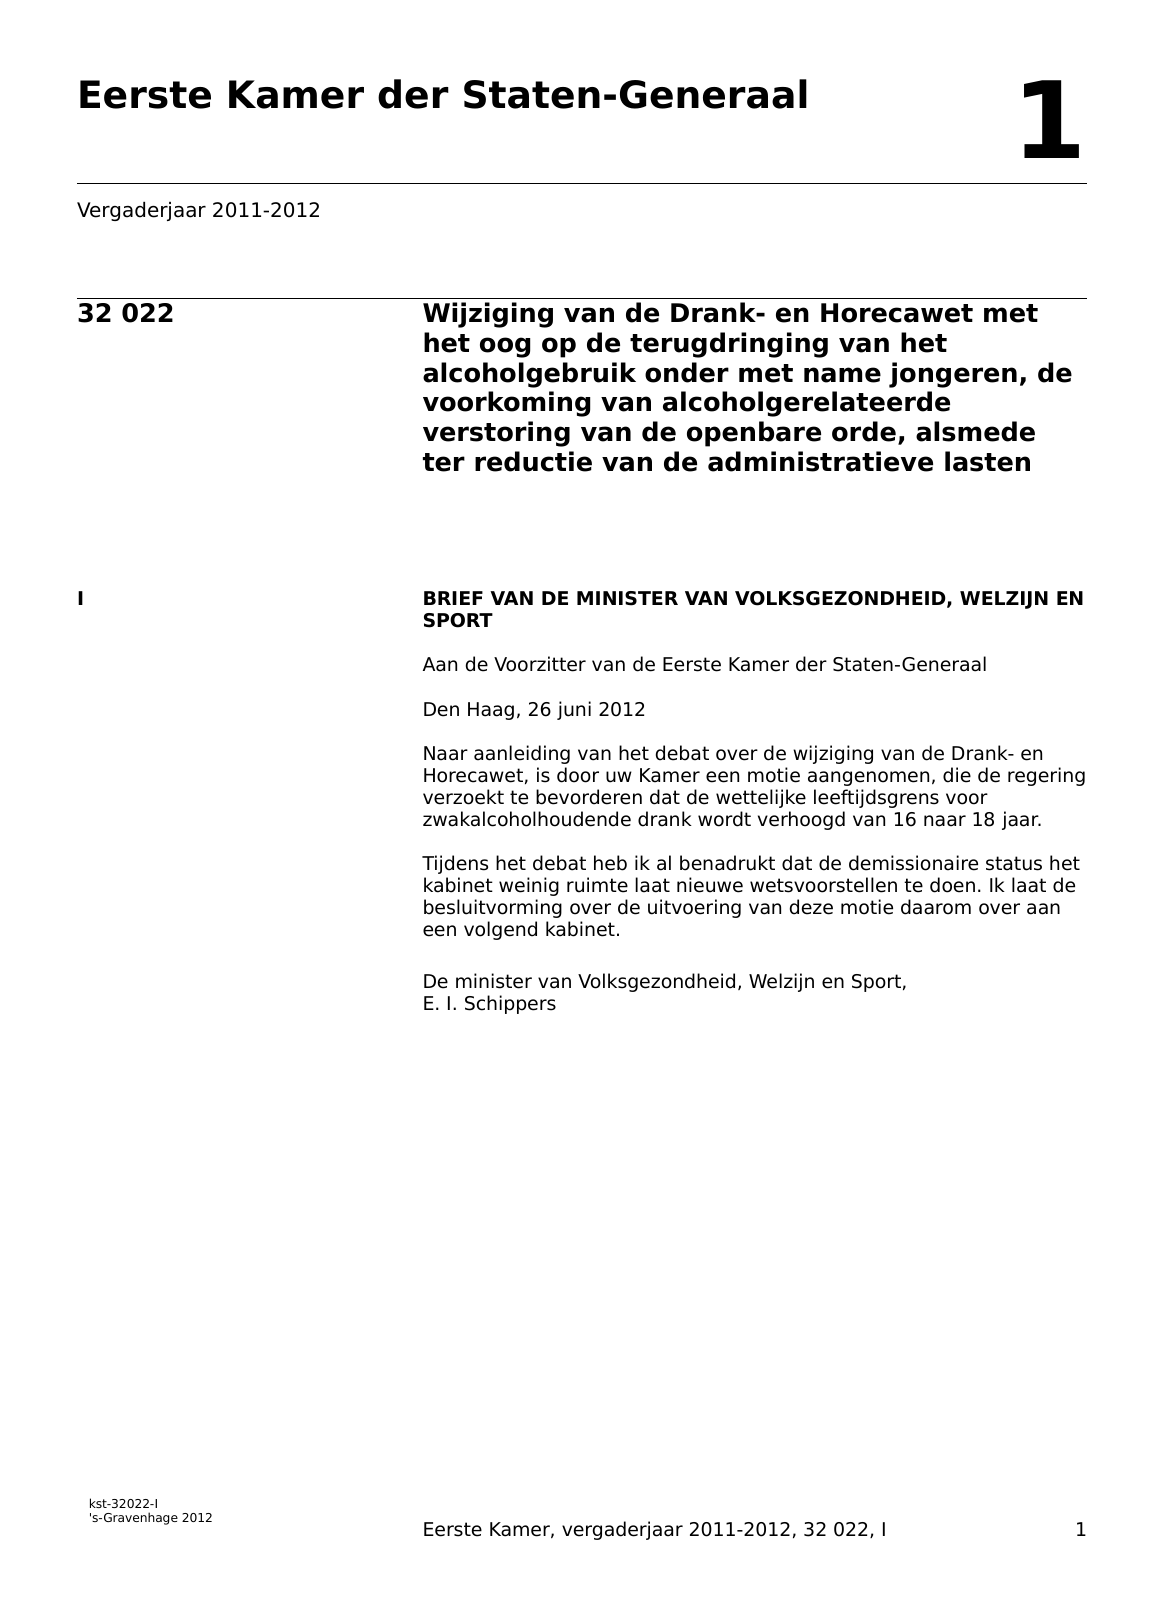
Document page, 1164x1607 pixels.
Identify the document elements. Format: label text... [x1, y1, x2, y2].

table_header 1 [886, 59, 1087, 183]
text Tijdens het debat heb ik al benadrukt dat de demissionaire status het kabinet weinig ruimte laat nieuwe wetsvoorstellen te doen. Ik laat de besluitvorming over de uitvoering van deze motie daarom over aan een volgend kabinet. [422, 853, 1087, 941]
text Naar aanleiding van het debat over de wijziging van de Drank- en Horecawet, is door uw Kamer een motie aangenomen, die de regering verzoekt te bevorderen dat de wettelijke leeftijdsgrens voor zwakalcoholhoudende drank wordt verhoogd van 16 naar 18 jaar. [422, 743, 1087, 831]
text kst-32022-I [88, 1497, 323, 1511]
text Aan de Voorzitter van de Eerste Kamer der Staten-Generaal [422, 654, 1087, 676]
text 's-Gravenhage 2012 [88, 1511, 323, 1525]
subtitle I BRIEF VAN DE MINISTER VAN VOLKSGEZONDHEID, WELZIJN EN SPORT [77, 588, 1087, 632]
table_header Eerste Kamer der Staten-Generaal [77, 59, 886, 183]
text Den Haag, 26 juni 2012 [422, 698, 1087, 720]
text De minister van Volksgezondheid, Welzijn en Sport, E. I. Schippers [422, 971, 1087, 1014]
subtitle 32 022 Wijziging van de Drank- en Horecawet met het oog op de terugdringing van het alcoholgebruik onder met name jongeren, de voorkoming van alcoholgerelateerde verstoring van de openbare orde, alsmede ter reductie van de administratieve lasten [77, 299, 1087, 477]
table_cell Vergaderjaar 2011-2012 [77, 184, 1087, 298]
